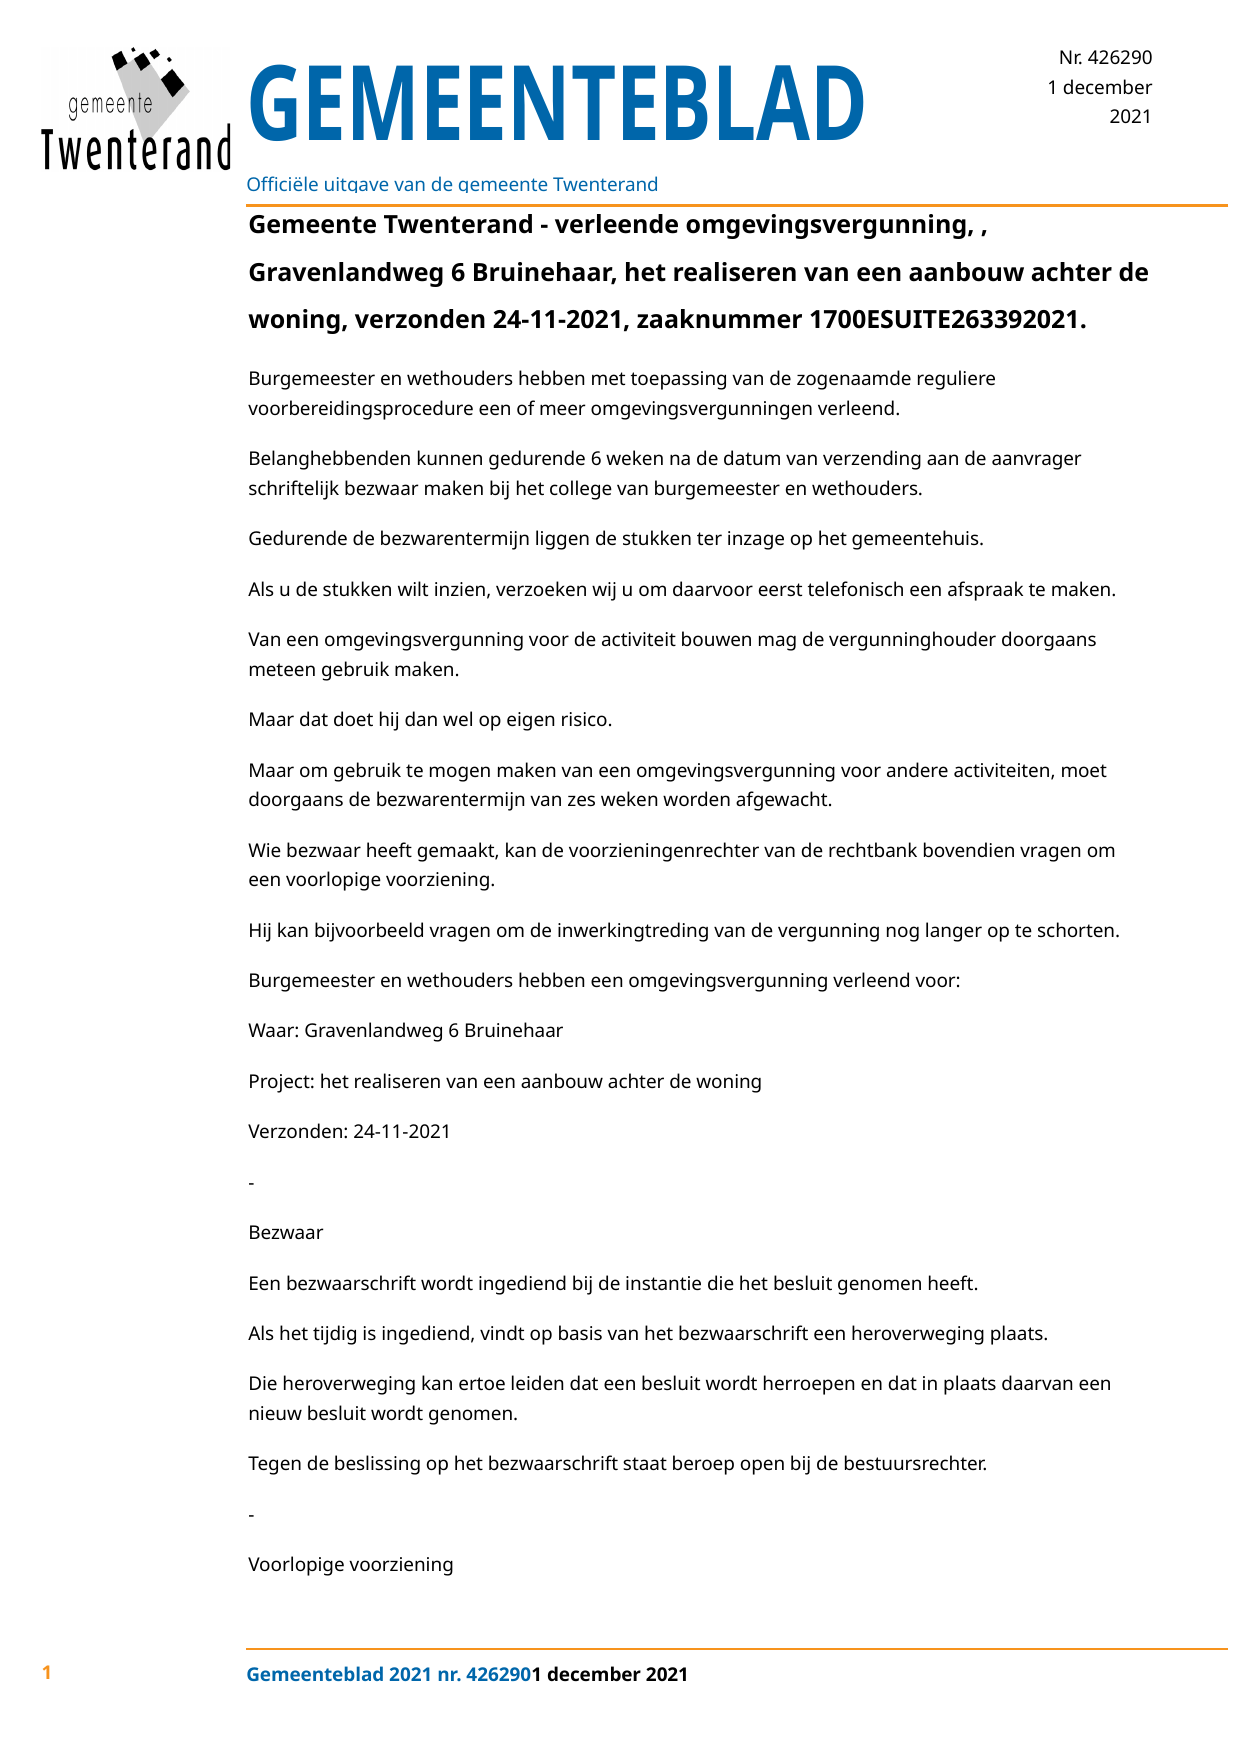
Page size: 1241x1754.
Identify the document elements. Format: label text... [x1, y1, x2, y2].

text Verzonden: 24-11-2021 [248, 1118, 1152, 1144]
text Bezwaar [248, 1219, 1152, 1245]
picture [41, 47, 231, 172]
text Wie bezwaar heeft gemaakt, kan de voorzieningenrechter van de rechtbank bovendien vragen om een voorlopige voorziening. [248, 837, 1152, 892]
text Belanghebbenden kunnen gedurende 6 weken na de datum van verzending aan de aanvrager schriftelijk bezwaar maken bij het college van burgemeester en wethouders. [248, 446, 1152, 501]
text Die heroverweging kan ertoe leiden dat een besluit wordt herroepen en dat in plaats daarvan een nieuw besluit wordt genomen. [248, 1371, 1152, 1426]
text Burgemeester en wethouders hebben een omgevingsvergunning verleend voor: [248, 967, 1152, 993]
text Als het tijdig is ingediend, vindt op basis van het bezwaarschrift een heroverweging plaats. [248, 1320, 1152, 1346]
text Waar: Gravenlandweg 6 Bruinehaar [248, 1018, 1152, 1043]
text Burgemeester en wethouders hebben met toepassing van de zogenaamde reguliere voorbereidingsprocedure een of meer omgevingsvergunningen verleend. [248, 366, 1152, 421]
text Project: het realiseren van een aanbouw achter de woning [248, 1068, 1152, 1094]
text Maar om gebruik te mogen maken van een omgevingsvergunning voor andere activiteiten, moet doorgaans de bezwarentermijn van zes weken worden afgewacht. [248, 757, 1152, 812]
text Maar dat doet hij dan wel op eigen risico. [248, 706, 1152, 732]
text - [248, 1501, 1152, 1527]
text - [248, 1169, 1152, 1194]
text Hij kan bijvoorbeeld vragen om de inwerkingtreding van de vergunning nog langer op te schorten. [248, 917, 1152, 942]
text Voorlopige voorziening [248, 1551, 1152, 1577]
text Gemeente Twenterand - verleende omgevingsvergunning, , Gravenlandweg 6 Bruinehaar, het realiseren van een aanbouw achter de woning, verzonden 24-11-2021, zaaknummer 1700ESUITE263392021. [248, 207, 1152, 336]
text Als u de stukken wilt inzien, verzoeken wij u om daarvoor eerst telefonisch een afspraak te maken. [248, 576, 1152, 602]
text Tegen de beslissing op het bezwaarschrift staat beroep open bij de bestuursrechter. [248, 1451, 1152, 1476]
text Een bezwaarschrift wordt ingediend bij de instantie die het besluit genomen heeft. [248, 1270, 1152, 1295]
text Gedurende de bezwarentermijn liggen de stukken ter inzage op het gemeentehuis. [248, 526, 1152, 551]
text Van een omgevingsvergunning voor de activiteit bouwen mag de vergunninghouder doorgaans meteen gebruik maken. [248, 626, 1152, 682]
